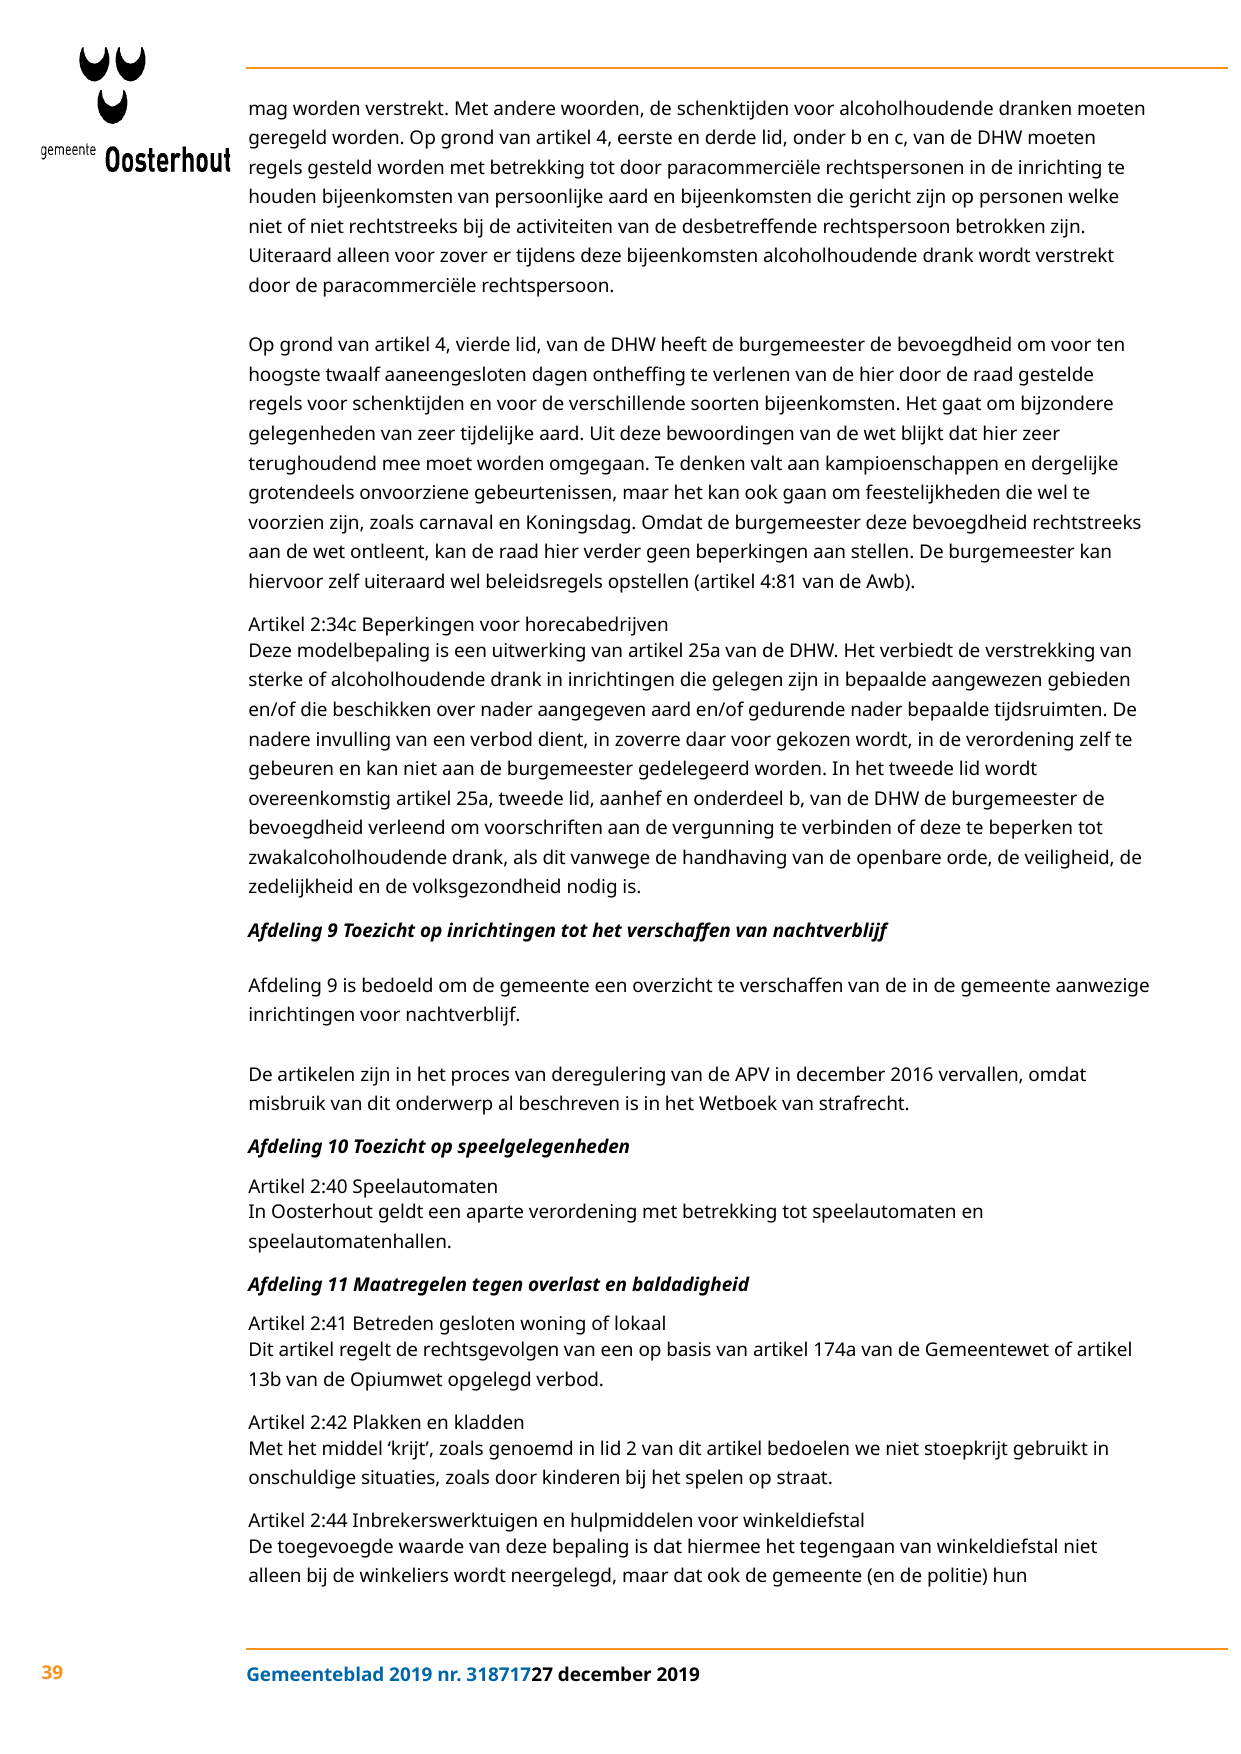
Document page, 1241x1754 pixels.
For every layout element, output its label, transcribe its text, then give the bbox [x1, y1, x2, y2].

text Artikel 2:44 Inbrekerswerktuigen en hulpmiddelen voor winkeldiefstal [248, 1507, 1152, 1533]
text Afdeling 11 Maatregelen tegen overlast en baldadigheid [248, 1271, 1152, 1297]
text Deze modelbepaling is een uitwerking van artikel 25a van de DHW. Het verbiedt de verstrekking van sterke of alcoholhoudende drank in inrichtingen die gelegen zijn in bepaalde aangewezen gebieden en/of die beschikken over nader aangegeven aard en/of gedurende nader bepaalde tijdsruimten. De nadere invulling van een verbod dient, in zoverre daar voor gekozen wordt, in de verordening zelf te gebeuren en kan niet aan de burgemeester gedelegeerd worden. In het tweede lid wordt overeenkomstig artikel 25a, tweede lid, aanhef en onderdeel b, van de DHW de burgemeester de bevoegdheid verleend om voorschriften aan de vergunning te verbinden of deze te beperken tot zwakalcoholhoudende drank, als dit vanwege de handhaving van de openbare orde, de veiligheid, de zedelijkheid en de volksgezondheid nodig is. [248, 637, 1152, 899]
text Op grond van artikel 4, vierde lid, van de DHW heeft de burgemeester de bevoegdheid om voor ten hoogste twaalf aaneengesloten dagen ontheffing te verlenen van de hier door de raad gestelde regels voor schenktijden en voor de verschillende soorten bijeenkomsten. Het gaat om bijzondere gelegenheden van zeer tijdelijke aard. Uit deze bewoordingen van de wet blijkt dat hier zeer terughoudend mee moet worden omgegaan. Te denken valt aan kampioenschappen en dergelijke grotendeels onvoorziene gebeurtenissen, maar het kan ook gaan om feestelijkheden die wel te voorzien zijn, zoals carnaval en Koningsdag. Omdat de burgemeester deze bevoegdheid rechtstreeks aan de wet ontleent, kan de raad hier verder geen beperkingen aan stellen. De burgemeester kan hiervoor zelf uiteraard wel beleidsregels opstellen (artikel 4:81 van de Awb). [248, 331, 1152, 594]
text Artikel 2:34c Beperkingen voor horecabedrijven [248, 611, 1152, 637]
text Artikel 2:41 Betreden gesloten woning of lokaal [248, 1311, 1152, 1336]
text De artikelen zijn in het proces van deregulering van de APV in december 2016 vervallen, omdat misbruik van dit onderwerp al beschreven is in het Wetboek van strafrecht. [248, 1061, 1152, 1116]
text De toegevoegde waarde van deze bepaling is dat hiermee het tegengaan van winkeldiefstal niet alleen bij de winkeliers wordt neergelegd, maar dat ook de gemeente (en de politie) hun [248, 1533, 1152, 1588]
picture [41, 47, 231, 172]
text In Oosterhout geldt een aparte verordening met betrekking tot speelautomaten en speelautomatenhallen. [248, 1198, 1152, 1254]
text Afdeling 9 is bedoeld om de gemeente een overzicht te verschaffen van de in de gemeente aanwezige inrichtingen voor nachtverblijf. [248, 972, 1152, 1027]
text Artikel 2:40 Speelautomaten [248, 1173, 1152, 1198]
text Afdeling 9 Toezicht op inrichtingen tot het verschaffen van nachtverblijf [248, 917, 1152, 942]
text Artikel 2:42 Plakken en kladden [248, 1409, 1152, 1435]
text Met het middel ‘krijt’, zoals genoemd in lid 2 van dit artikel bedoelen we niet stoepkrijt gebruikt in onschuldige situaties, zoals door kinderen bij het spelen op straat. [248, 1435, 1152, 1490]
text Afdeling 10 Toezicht op speelgelegenheden [248, 1133, 1152, 1159]
text Dit artikel regelt de rechtsgevolgen van een op basis van artikel 174a van de Gemeentewet of artikel 13b van de Opiumwet opgelegd verbod. [248, 1336, 1152, 1392]
text mag worden verstrekt. Met andere woorden, de schenktijden voor alcoholhoudende dranken moeten geregeld worden. Op grond van artikel 4, eerste en derde lid, onder b en c, van de DHW moeten regels gesteld worden met betrekking tot door paracommerciële rechtspersonen in de inrichting te houden bijeenkomsten van persoonlijke aard en bijeenkomsten die gericht zijn op personen welke niet of niet rechtstreeks bij de activiteiten van de desbetreffende rechtspersoon betrokken zijn. Uiteraard alleen voor zover er tijdens deze bijeenkomsten alcoholhoudende drank wordt verstrekt door de paracommerciële rechtspersoon. [248, 95, 1152, 298]
